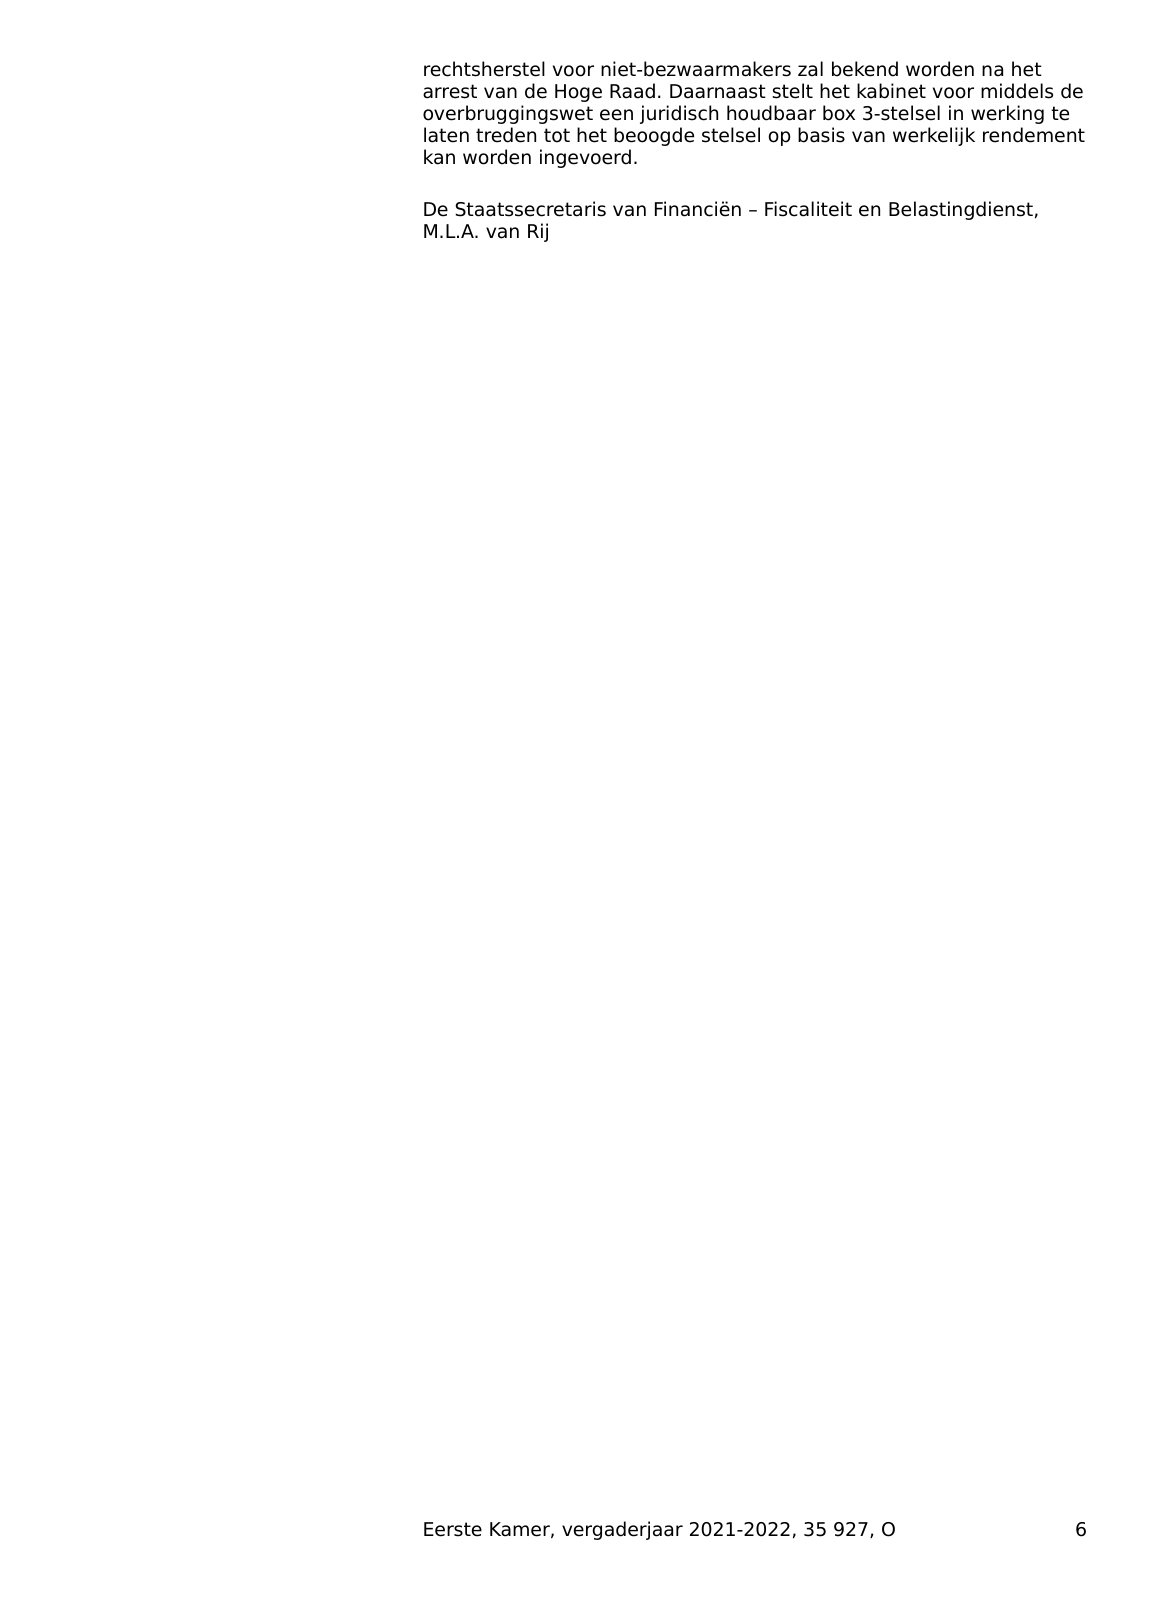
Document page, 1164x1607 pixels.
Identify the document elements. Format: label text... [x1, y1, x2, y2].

text rechtsherstel voor niet-bezwaarmakers zal bekend worden na het arrest van de Hoge Raad. Daarnaast stelt het kabinet voor middels de overbruggingswet een juridisch houdbaar box 3-stelsel in werking te laten treden tot het beoogde stelsel op basis van werkelijk rendement kan worden ingevoerd. [422, 59, 1087, 169]
text De Staatssecretaris van Financiën – Fiscaliteit en Belastingdienst, M.L.A. van Rij [422, 199, 1087, 243]
